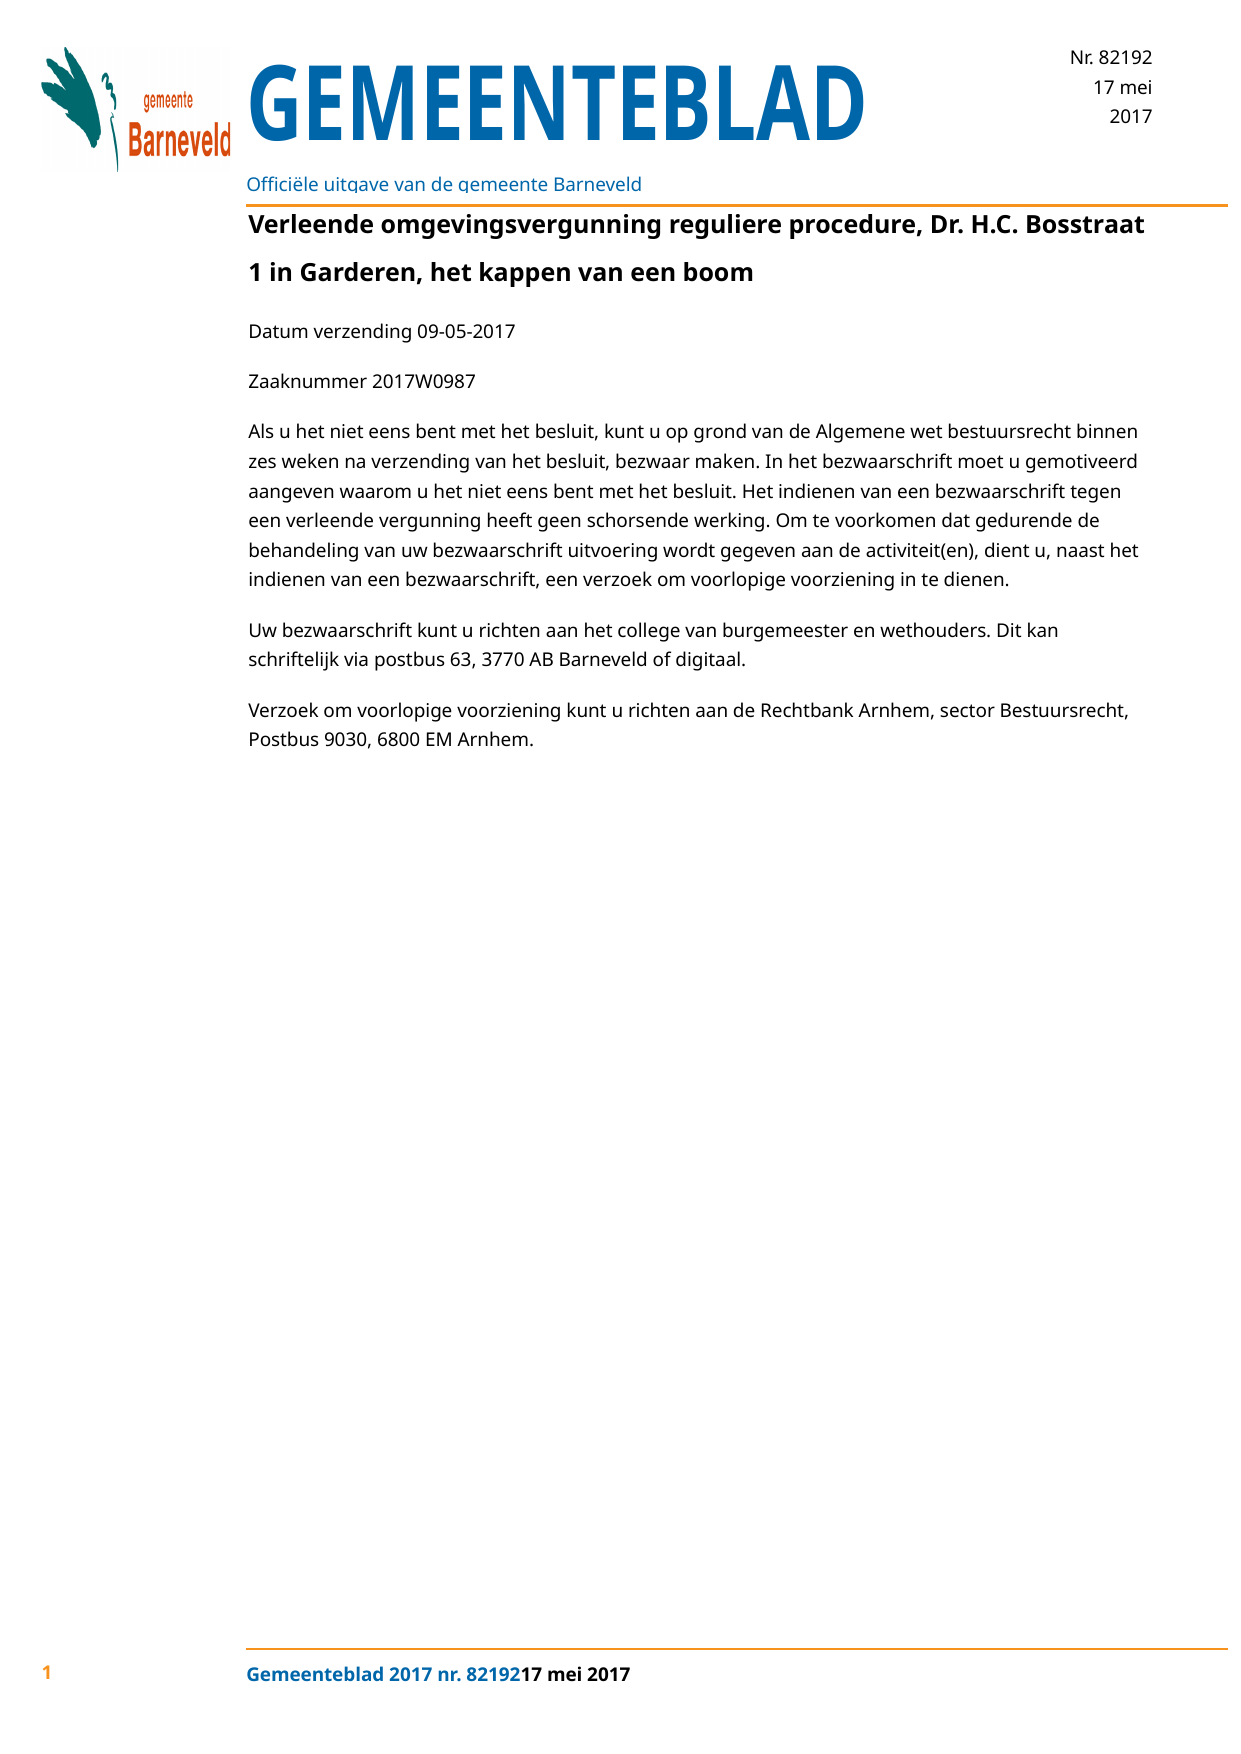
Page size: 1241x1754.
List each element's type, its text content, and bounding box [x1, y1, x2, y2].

text Als u het niet eens bent met het besluit, kunt u op grond van de Algemene wet bestuursrecht binnen zes weken na verzending van het besluit, bezwaar maken. In het bezwaarschrift moet u gemotiveerd aangeven waarom u het niet eens bent met het besluit. Het indienen van een bezwaarschrift tegen een verleende vergunning heeft geen schorsende werking. Om te voorkomen dat gedurende de behandeling van uw bezwaarschrift uitvoering wordt gegeven aan de activiteit(en), dient u, naast het indienen van een bezwaarschrift, een verzoek om voorlopige voorziening in te dienen. [248, 419, 1152, 592]
text Verleende omgevingsvergunning reguliere procedure, Dr. H.C. Bosstraat 1 in Garderen, het kappen van een boom [248, 207, 1152, 288]
picture [41, 47, 231, 172]
text Datum verzending 09-05-2017 [248, 318, 1152, 344]
text Uw bezwaarschrift kunt u richten aan het college van burgemeester en wethouders. Dit kan schriftelijk via postbus 63, 3770 AB Barneveld of digitaal. [248, 617, 1152, 672]
text Zaaknummer 2017W0987 [248, 368, 1152, 394]
text Verzoek om voorlopige voorziening kunt u richten aan de Rechtbank Arnhem, sector Bestuursrecht, Postbus 9030, 6800 EM Arnhem. [248, 697, 1152, 752]
